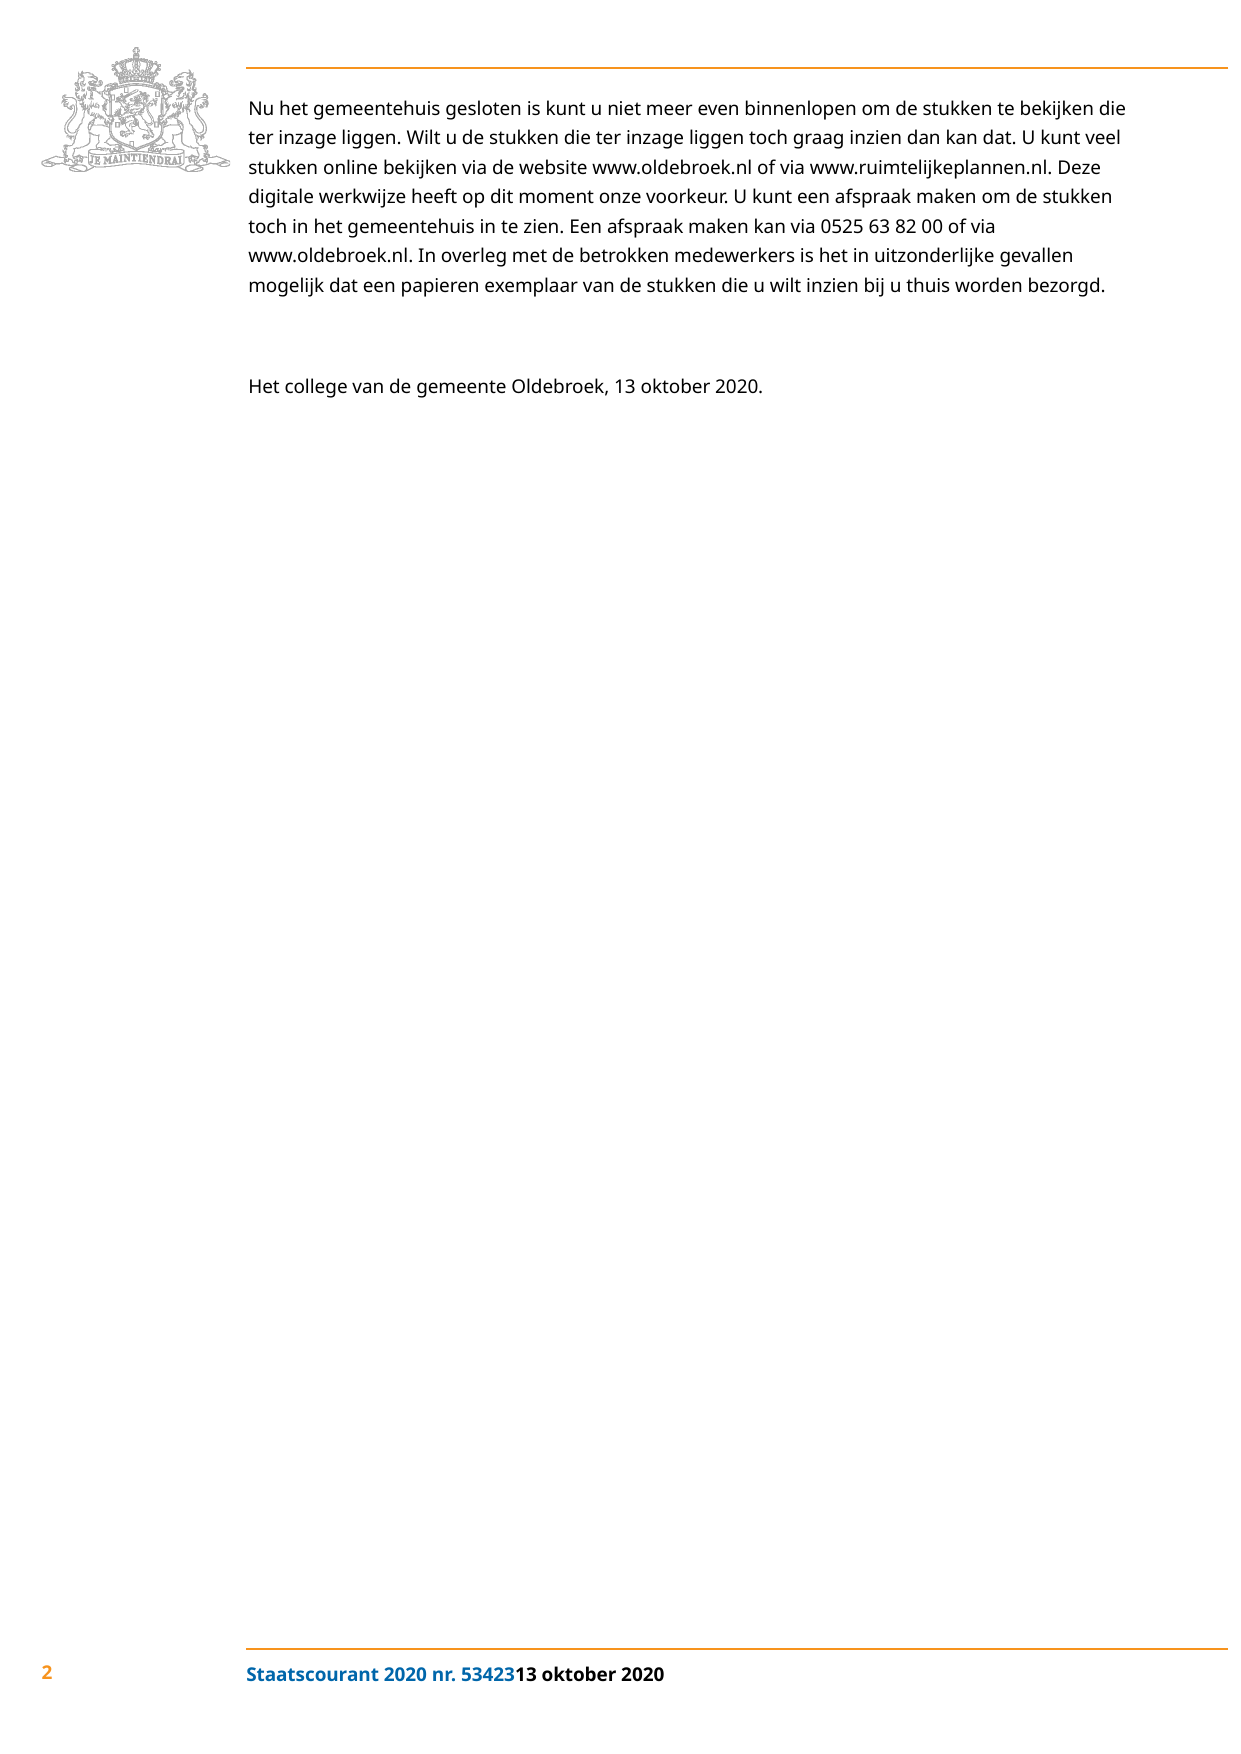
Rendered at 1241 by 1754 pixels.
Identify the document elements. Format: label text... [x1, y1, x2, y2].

text Nu het gemeentehuis gesloten is kunt u niet meer even binnenlopen om de stukken te bekijken die ter inzage liggen. Wilt u de stukken die ter inzage liggen toch graag inzien dan kan dat. U kunt veel stukken online bekijken via de website www.oldebroek.nl of via www.ruimtelijkeplannen.nl. Deze digitale werkwijze heeft op dit moment onze voorkeur. U kunt een afspraak maken om de stukken toch in het gemeentehuis in te zien. Een afspraak maken kan via 0525 63 82 00 of via www.oldebroek.nl. In overleg met de betrokken medewerkers is het in uitzonderlijke gevallen mogelijk dat een papieren exemplaar van de stukken die u wilt inzien bij u thuis worden bezorgd. [248, 95, 1152, 298]
text Het college van de gemeente Oldebroek, 13 oktober 2020. [248, 373, 1152, 399]
picture [41, 47, 231, 172]
